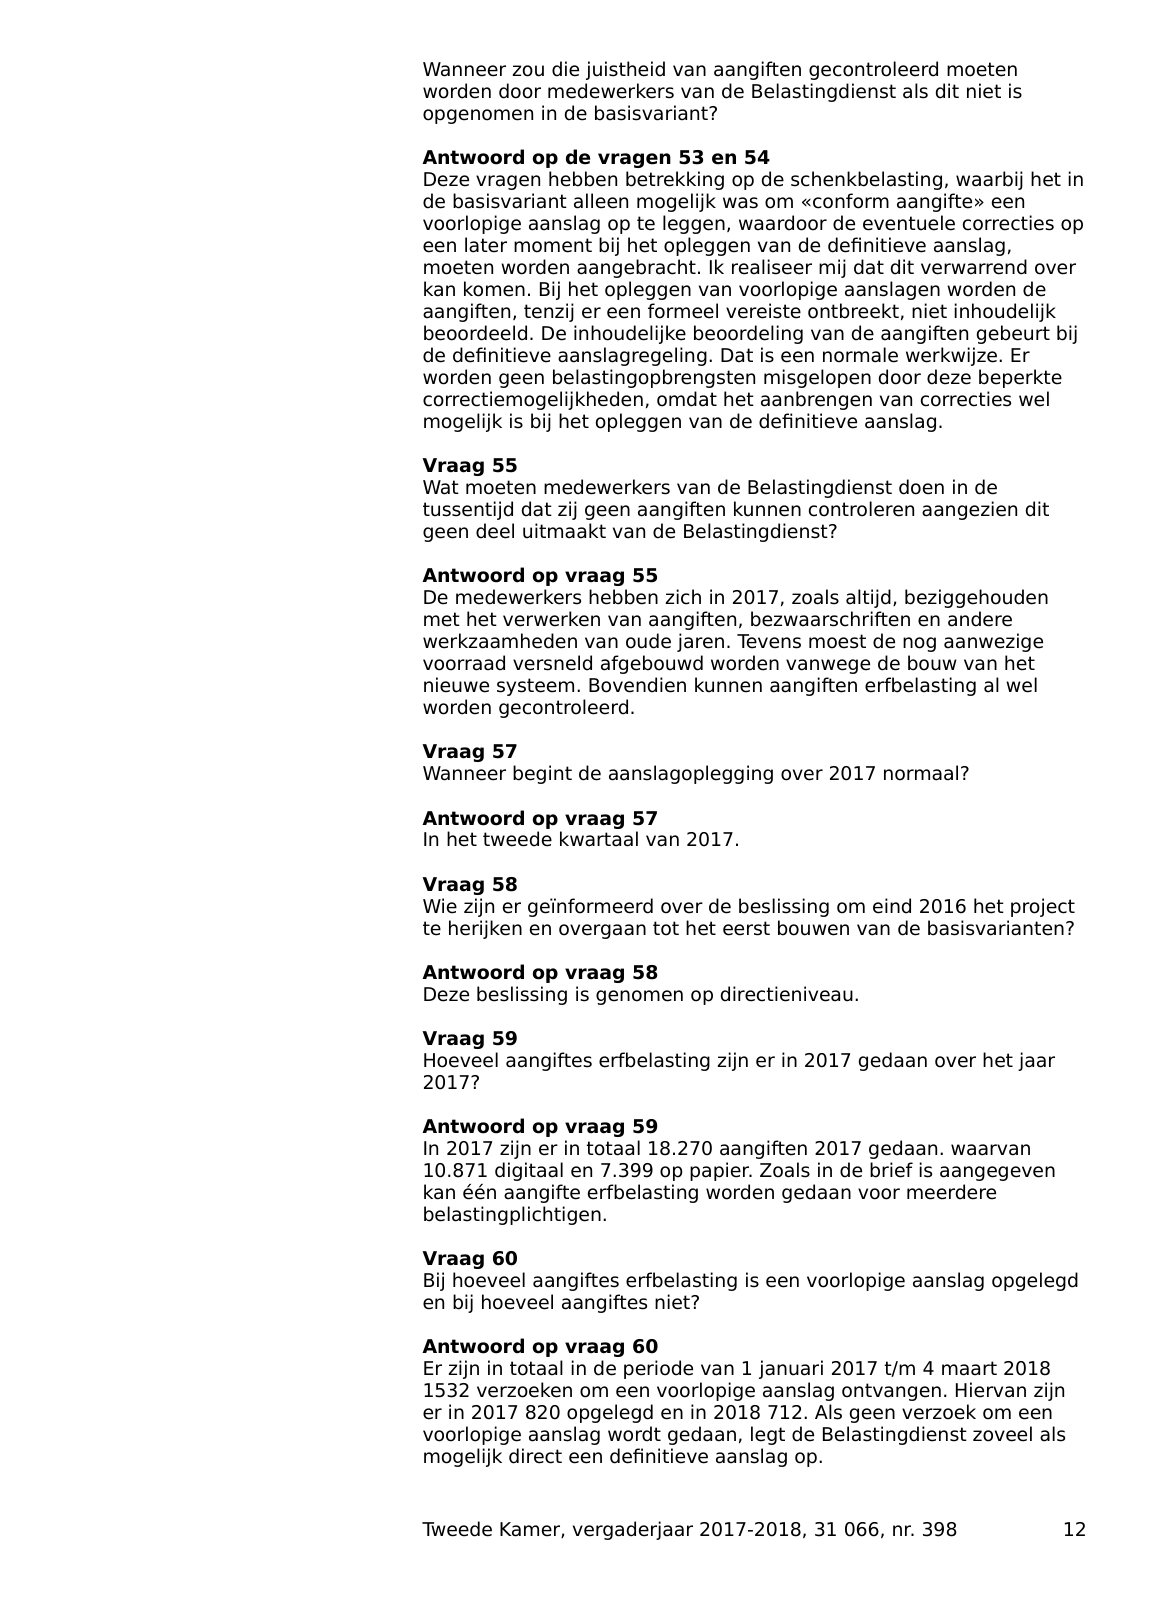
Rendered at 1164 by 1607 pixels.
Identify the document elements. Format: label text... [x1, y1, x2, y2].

text Antwoord op vraag 58 [422, 962, 1087, 984]
text Vraag 59 [422, 1028, 1087, 1050]
text Vraag 57 [422, 741, 1087, 763]
text Er zijn in totaal in de periode van 1 januari 2017 t/m 4 maart 2018 1532 verzoeken om een voorlopige aanslag ontvangen. Hiervan zijn er in 2017 820 opgelegd en in 2018 712. Als geen verzoek om een voorlopige aanslag wordt gedaan, legt de Belastingdienst zoveel als mogelijk direct een definitieve aanslag op. [422, 1358, 1087, 1468]
text Hoeveel aangiftes erfbelasting zijn er in 2017 gedaan over het jaar 2017? [422, 1050, 1087, 1094]
text Antwoord op vraag 60 [422, 1336, 1087, 1358]
text Antwoord op vraag 59 [422, 1116, 1087, 1138]
text Wanneer begint de aanslagoplegging over 2017 normaal? [422, 763, 1087, 785]
text Antwoord op vraag 55 [422, 565, 1087, 587]
text Vraag 58 [422, 873, 1087, 896]
text Wat moeten medewerkers van de Belastingdienst doen in de tussentijd dat zij geen aangiften kunnen controleren aangezien dit geen deel uitmaakt van de Belastingdienst? [422, 477, 1087, 543]
text In het tweede kwartaal van 2017. [422, 829, 1087, 851]
text Antwoord op vraag 57 [422, 807, 1087, 829]
text Vraag 60 [422, 1248, 1087, 1270]
text Bij hoeveel aangiftes erfbelasting is een voorlopige aanslag opgelegd en bij hoeveel aangiftes niet? [422, 1270, 1087, 1314]
text De medewerkers hebben zich in 2017, zoals altijd, beziggehouden met het verwerken van aangiften, bezwaarschriften en andere werkzaamheden van oude jaren. Tevens moest de nog aanwezige voorraad versneld afgebouwd worden vanwege de bouw van het nieuwe systeem. Bovendien kunnen aangiften erfbelasting al wel worden gecontroleerd. [422, 587, 1087, 719]
text Antwoord op de vragen 53 en 54 [422, 147, 1087, 169]
text In 2017 zijn er in totaal 18.270 aangiften 2017 gedaan. waarvan 10.871 digitaal en 7.399 op papier. Zoals in de brief is aangegeven kan één aangifte erfbelasting worden gedaan voor meerdere belastingplichtigen. [422, 1138, 1087, 1226]
text Vraag 55 [422, 455, 1087, 477]
text Deze beslissing is genomen op directieniveau. [422, 984, 1087, 1006]
text Wie zijn er geïnformeerd over de beslissing om eind 2016 het project te herijken en overgaan tot het eerst bouwen van de basisvarianten? [422, 896, 1087, 939]
text Wanneer zou die juistheid van aangiften gecontroleerd moeten worden door medewerkers van de Belastingdienst als dit niet is opgenomen in de basisvariant? [422, 59, 1087, 125]
text Deze vragen hebben betrekking op de schenkbelasting, waarbij het in de basisvariant alleen mogelijk was om «conform aangifte» een voorlopige aanslag op te leggen, waardoor de eventuele correcties op een later moment bij het opleggen van de definitieve aanslag, moeten worden aangebracht. Ik realiseer mij dat dit verwarrend over kan komen. Bij het opleggen van voorlopige aanslagen worden de aangiften, tenzij er een formeel vereiste ontbreekt, niet inhoudelijk beoordeeld. De inhoudelijke beoordeling van de aangiften gebeurt bij de definitieve aanslagregeling. Dat is een normale werkwijze. Er worden geen belastingopbrengsten misgelopen door deze beperkte correctiemogelijkheden, omdat het aanbrengen van correcties wel mogelijk is bij het opleggen van de definitieve aanslag. [422, 169, 1087, 433]
